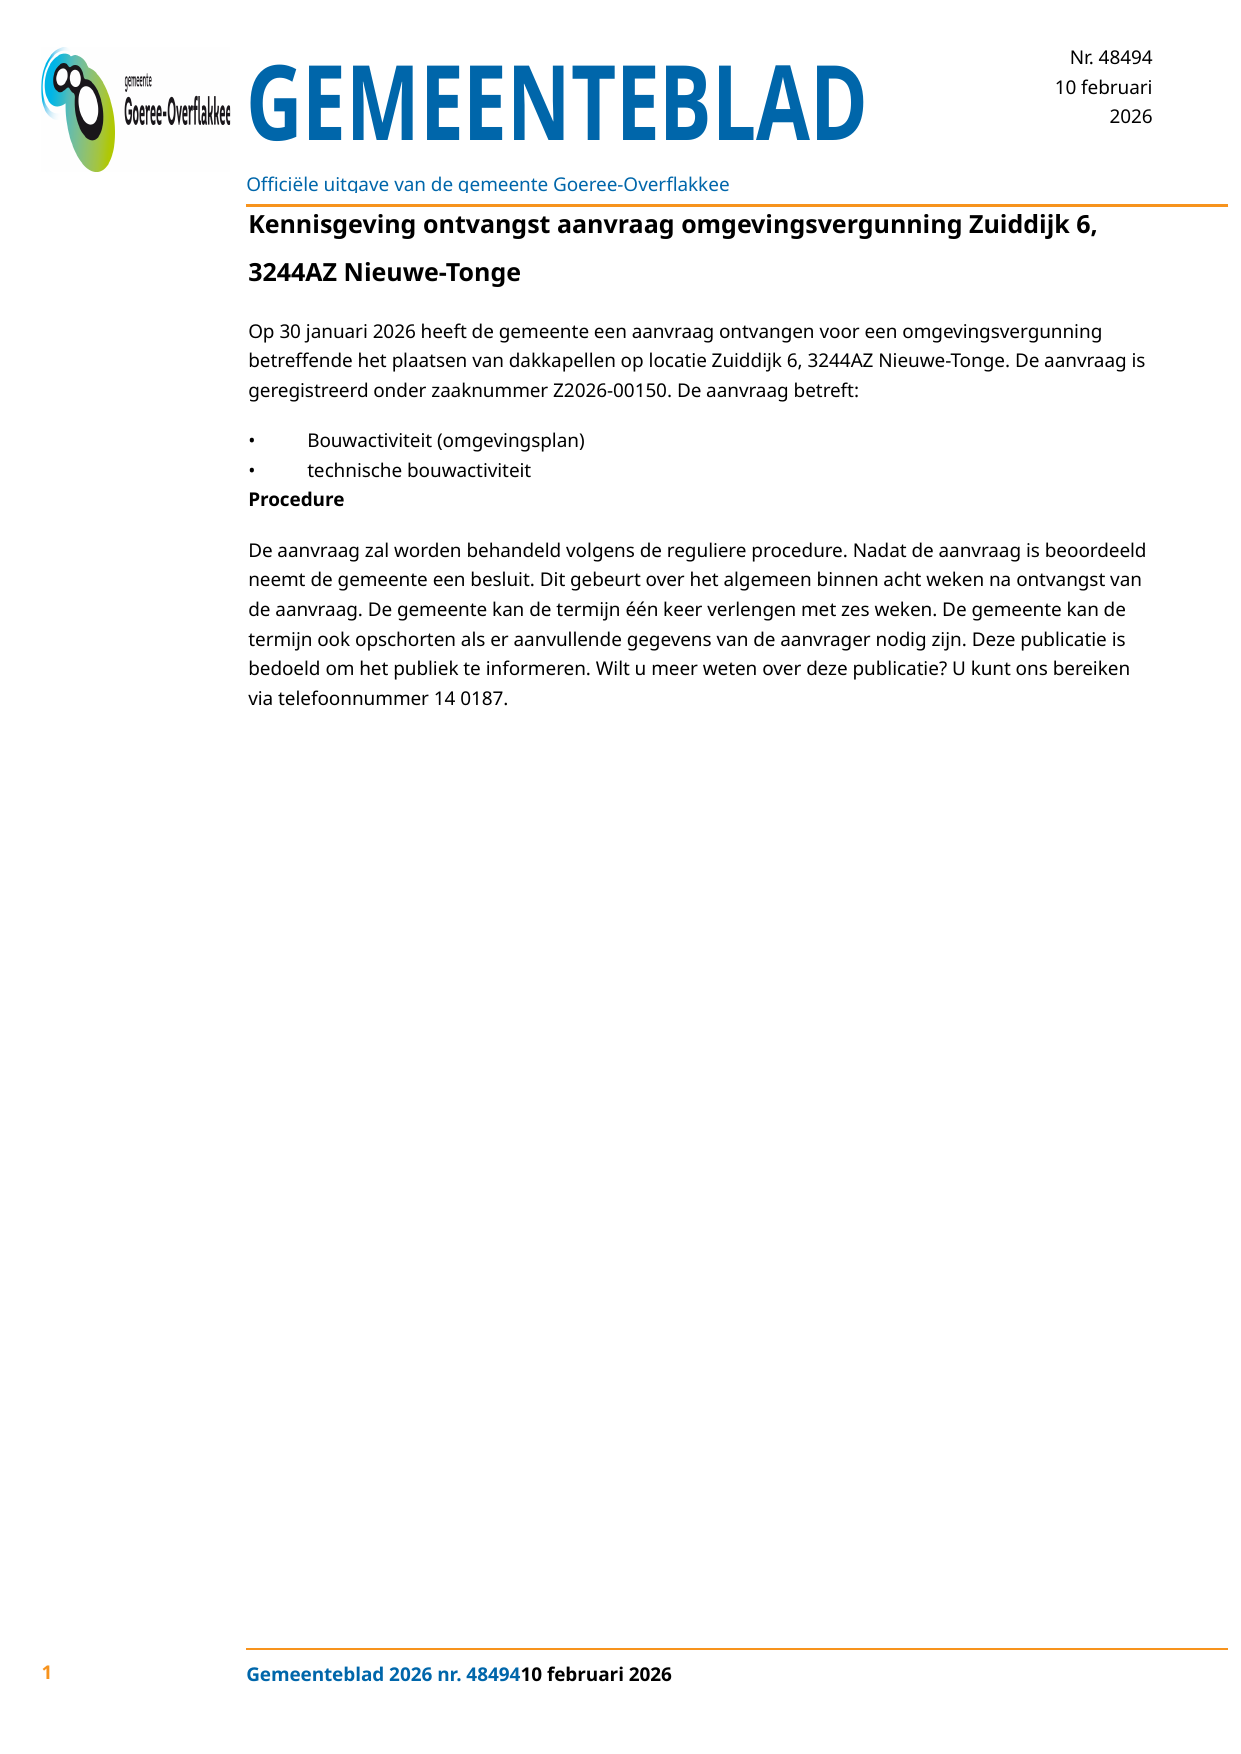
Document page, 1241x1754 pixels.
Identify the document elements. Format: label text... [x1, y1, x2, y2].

list technische bouwactiviteit [248, 457, 1152, 483]
text Op 30 januari 2026 heeft de gemeente een aanvraag ontvangen voor een omgevingsvergunning betreffende het plaatsen van dakkapellen op locatie Zuiddijk 6, 3244AZ Nieuwe-Tonge. De aanvraag is geregistreerd onder zaaknummer Z2026-00150. De aanvraag betreft: [248, 318, 1152, 403]
picture [41, 47, 231, 172]
list Bouwactiviteit (omgevingsplan) [248, 427, 1152, 453]
text Procedure [248, 487, 1152, 512]
text De aanvraag zal worden behandeld volgens de reguliere procedure. Nadat de aanvraag is beoordeeld neemt de gemeente een besluit. Dit gebeurt over het algemeen binnen acht weken na ontvangst van de aanvraag. De gemeente kan de termijn één keer verlengen met zes weken. De gemeente kan de termijn ook opschorten als er aanvullende gegevens van de aanvrager nodig zijn. Deze publicatie is bedoeld om het publiek te informeren. Wilt u meer weten over deze publicatie? U kunt ons bereiken via telefoonnummer 14 0187. [248, 537, 1152, 711]
text Kennisgeving ontvangst aanvraag omgevingsvergunning Zuiddijk 6, 3244AZ Nieuwe-Tonge [248, 207, 1152, 288]
